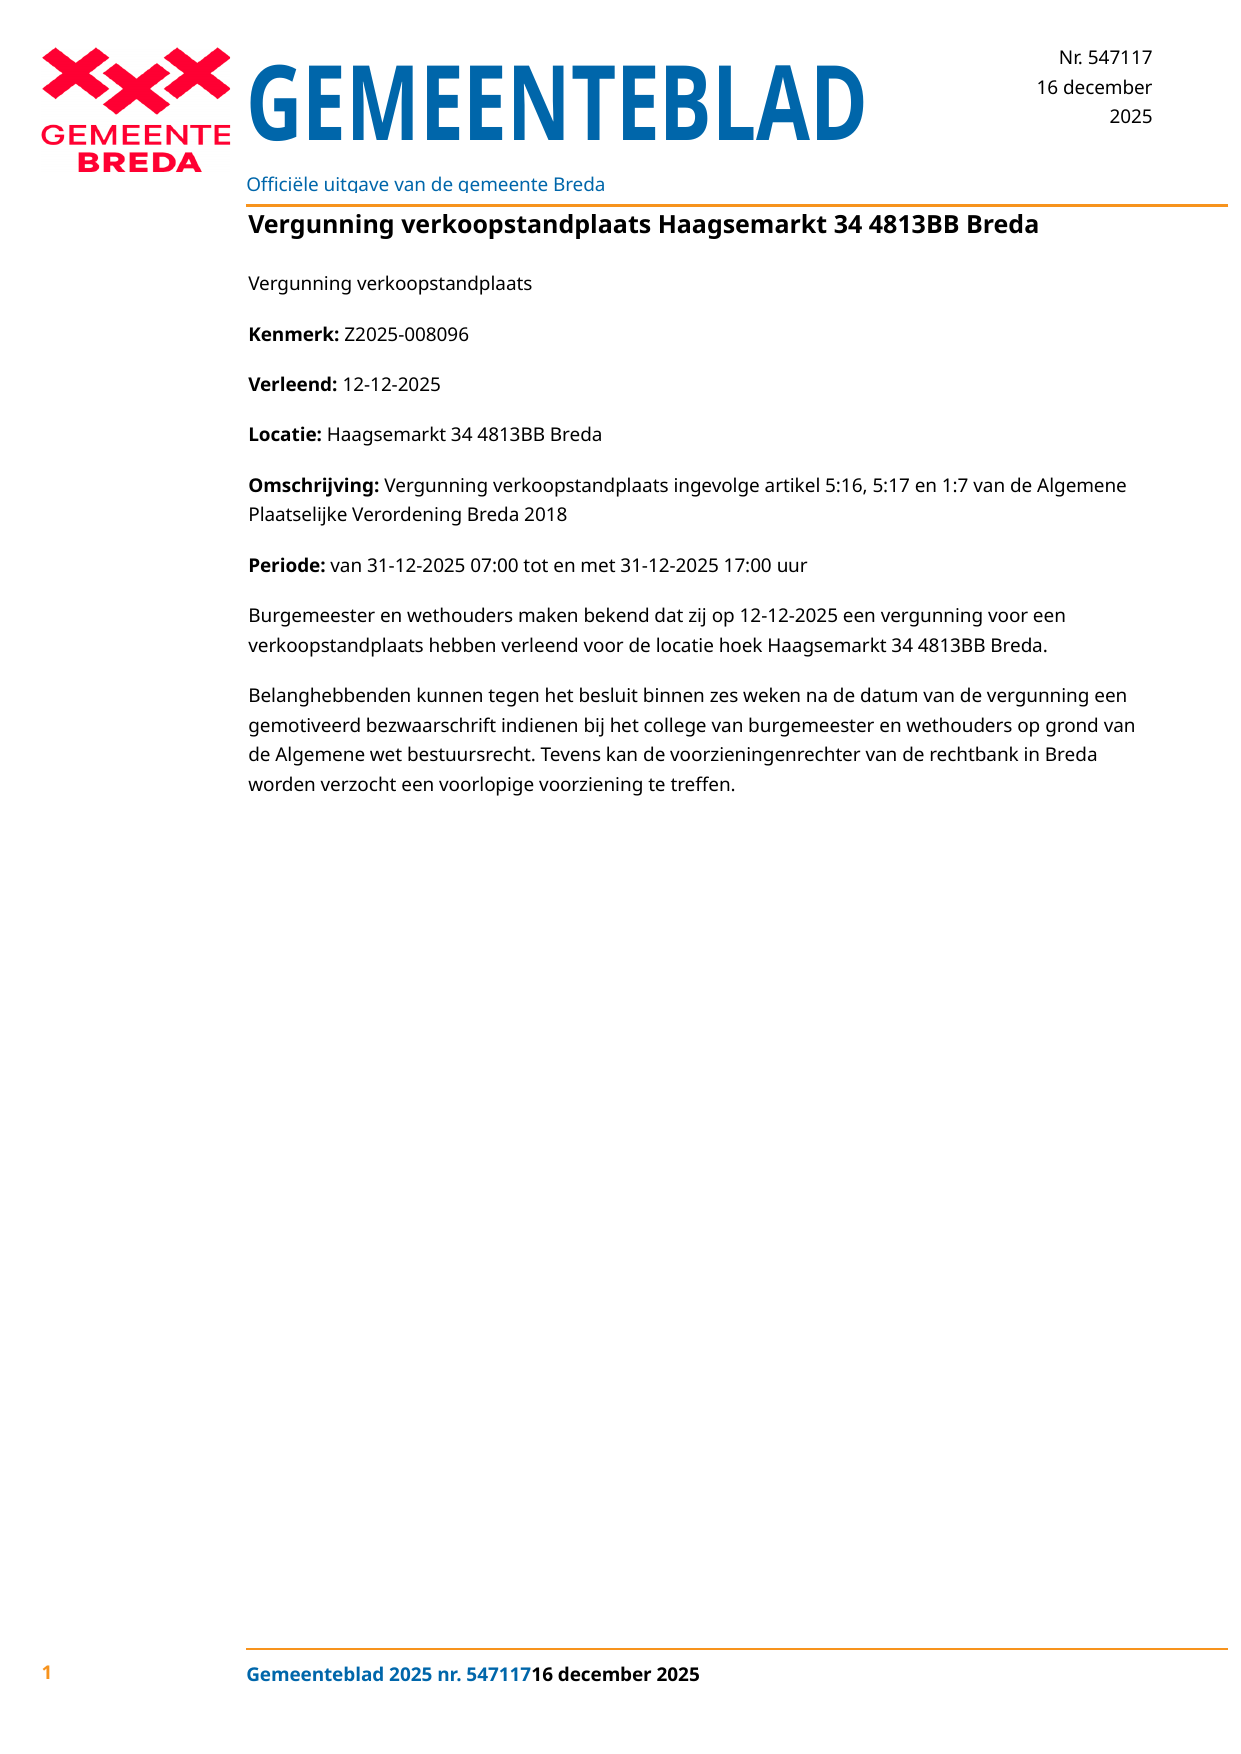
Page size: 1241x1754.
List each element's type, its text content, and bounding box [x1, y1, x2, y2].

text Kenmerk: Z2025-008096 [248, 321, 1152, 346]
text Periode: van 31-12-2025 07:00 tot en met 31-12-2025 17:00 uur [248, 552, 1152, 578]
text Belanghebbenden kunnen tegen het besluit binnen zes weken na de datum van de vergunning een gemotiveerd bezwaarschrift indienen bij het college van burgemeester en wethouders op grond van de Algemene wet bestuursrecht. Tevens kan de voorzieningenrechter van de rechtbank in Breda worden verzocht een voorlopige voorziening te treffen. [248, 682, 1152, 797]
text Vergunning verkoopstandplaats Haagsemarkt 34 4813BB Breda [248, 207, 1152, 241]
text Verleend: 12-12-2025 [248, 371, 1152, 397]
picture [41, 47, 231, 172]
text Vergunning verkoopstandplaats [248, 270, 1152, 296]
text Burgemeester en wethouders maken bekend dat zij op 12-12-2025 een vergunning voor een verkoopstandplaats hebben verleend voor de locatie hoek Haagsemarkt 34 4813BB Breda. [248, 602, 1152, 658]
text Omschrijving: Vergunning verkoopstandplaats ingevolge artikel 5:16, 5:17 en 1:7 van de Algemene Plaatselijke Verordening Breda 2018 [248, 472, 1152, 527]
text Locatie: Haagsemarkt 34 4813BB Breda [248, 422, 1152, 447]
